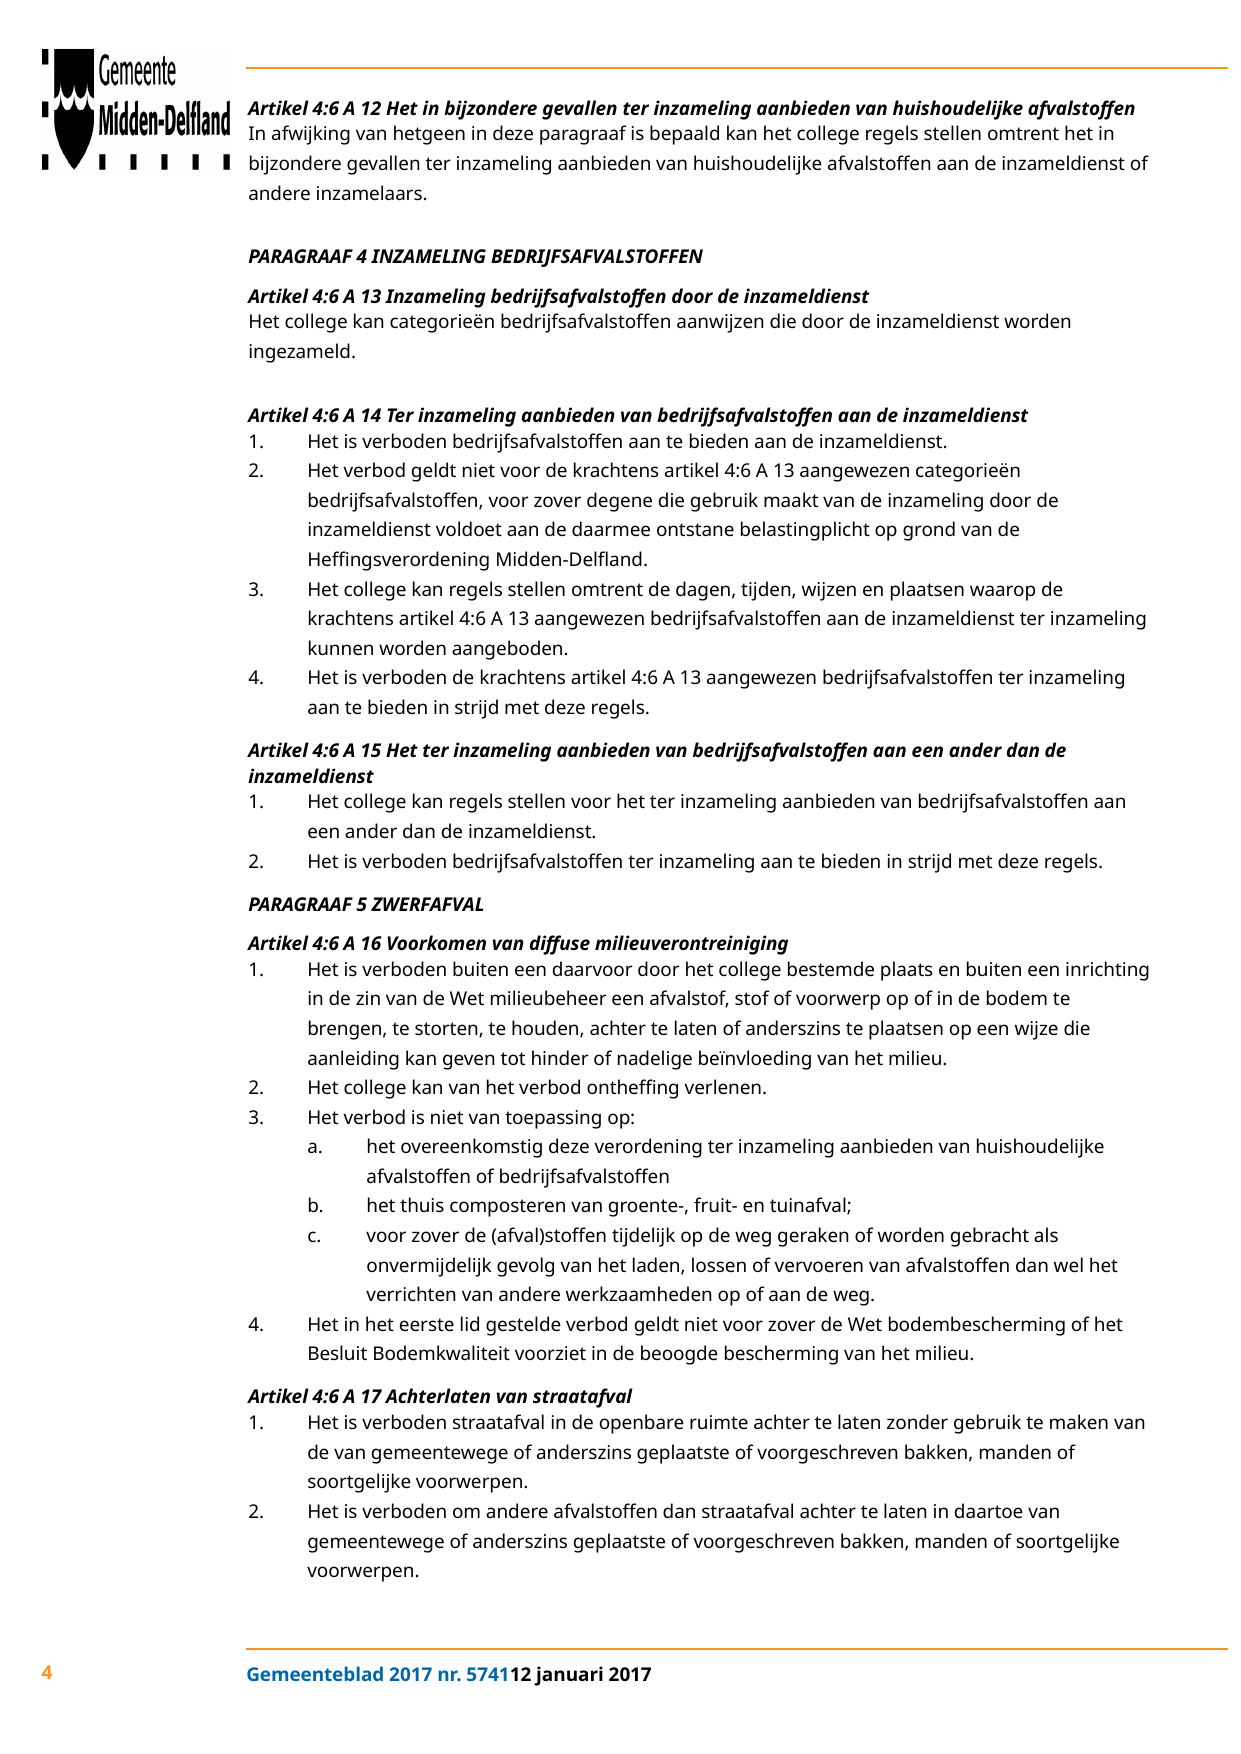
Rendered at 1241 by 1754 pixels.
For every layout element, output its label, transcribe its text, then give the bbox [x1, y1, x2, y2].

list voor zover de (afval)stoffen tijdelijk op de weg geraken of worden gebracht als onvermijdelijk gevolg van het laden, lossen of vervoeren van afvalstoffen dan wel het verrichten van andere werkzaamheden op of aan de weg. [307, 1222, 1152, 1307]
list Het verbod is niet van toepassing op: [248, 1104, 1152, 1130]
list Het college kan regels stellen omtrent de dagen, tijden, wijzen en plaatsen waarop de krachtens artikel 4:6 A 13 aangewezen bedrijfsafvalstoffen aan de inzameldienst ter inzameling kunnen worden aangeboden. [248, 576, 1152, 661]
list Het is verboden bedrijfsafvalstoffen ter inzameling aan te bieden in strijd met deze regels. [248, 848, 1152, 874]
picture [41, 47, 231, 172]
list Het in het eerste lid gestelde verbod geldt niet voor zover de Wet bodembescherming of het Besluit Bodemkwaliteit voorziet in de beoogde bescherming van het milieu. [248, 1311, 1152, 1366]
text Artikel 4:6 A 15 Het ter inzameling aanbieden van bedrijfsafvalstoffen aan een ander dan de inzameldienst [248, 737, 1152, 789]
list Het is verboden bedrijfsafvalstoffen aan te bieden aan de inzameldienst. [248, 428, 1152, 454]
text In afwijking van hetgeen in deze paragraaf is bepaald kan het college regels stellen omtrent het in bijzondere gevallen ter inzameling aanbieden van huishoudelijke afvalstoffen aan de inzameldienst of andere inzamelaars. [248, 121, 1152, 205]
list het thuis composteren van groente-, fruit- en tuinafval; [307, 1193, 1152, 1218]
text Artikel 4:6 A 14 Ter inzameling aanbieden van bedrijfsafvalstoffen aan de inzameldienst [248, 402, 1152, 428]
list het overeenkomstig deze verordening ter inzameling aanbieden van huishoudelijke afvalstoffen of bedrijfsafvalstoffen [307, 1133, 1152, 1189]
list Het college kan regels stellen voor het ter inzameling aanbieden van bedrijfsafvalstoffen aan een ander dan de inzameldienst. [248, 789, 1152, 844]
text PARAGRAAF 5 ZWERFAFVAL [248, 891, 1152, 917]
list Het is verboden straatafval in de openbare ruimte achter te laten zonder gebruik te maken van de van gemeentewege of anderszins geplaatste of voorgeschreven bakken, manden of soortgelijke voorwerpen. [248, 1409, 1152, 1494]
list Het is verboden buiten een daarvoor door het college bestemde plaats en buiten een inrichting in de zin van de Wet milieubeheer een afvalstof, stof of voorwerp op of in de bodem te brengen, te storten, te houden, achter te laten of anderszins te plaatsen op een wijze die aanleiding kan geven tot hinder of nadelige beïnvloeding van het milieu. [248, 956, 1152, 1071]
list Het verbod geldt niet voor de krachtens artikel 4:6 A 13 aangewezen categorieën bedrijfsafvalstoffen, voor zover degene die gebruik maakt van de inzameling door de inzameldienst voldoet aan de daarmee ontstane belastingplicht op grond van de Heffingsverordening Midden-Delfland. [248, 457, 1152, 572]
list Het college kan van het verbod ontheffing verlenen. [248, 1074, 1152, 1100]
list Het is verboden om andere afvalstoffen dan straatafval achter te laten in daartoe van gemeentewege of anderszins geplaatste of voorgeschreven bakken, manden of soortgelijke voorwerpen. [248, 1498, 1152, 1583]
text Het college kan categorieën bedrijfsafvalstoffen aanwijzen die door de inzameldienst worden ingezameld. [248, 309, 1152, 364]
text Artikel 4:6 A 17 Achterlaten van straatafval [248, 1384, 1152, 1409]
text PARAGRAAF 4 INZAMELING BEDRIJFSAFVALSTOFFEN [248, 244, 1152, 269]
list Het is verboden de krachtens artikel 4:6 A 13 aangewezen bedrijfsafvalstoffen ter inzameling aan te bieden in strijd met deze regels. [248, 664, 1152, 720]
text Artikel 4:6 A 13 Inzameling bedrijfsafvalstoffen door de inzameldienst [248, 283, 1152, 309]
text Artikel 4:6 A 16 Voorkomen van diffuse milieuverontreiniging [248, 930, 1152, 956]
text Artikel 4:6 A 12 Het in bijzondere gevallen ter inzameling aanbieden van huishoudelijke afvalstoffen [248, 95, 1152, 121]
